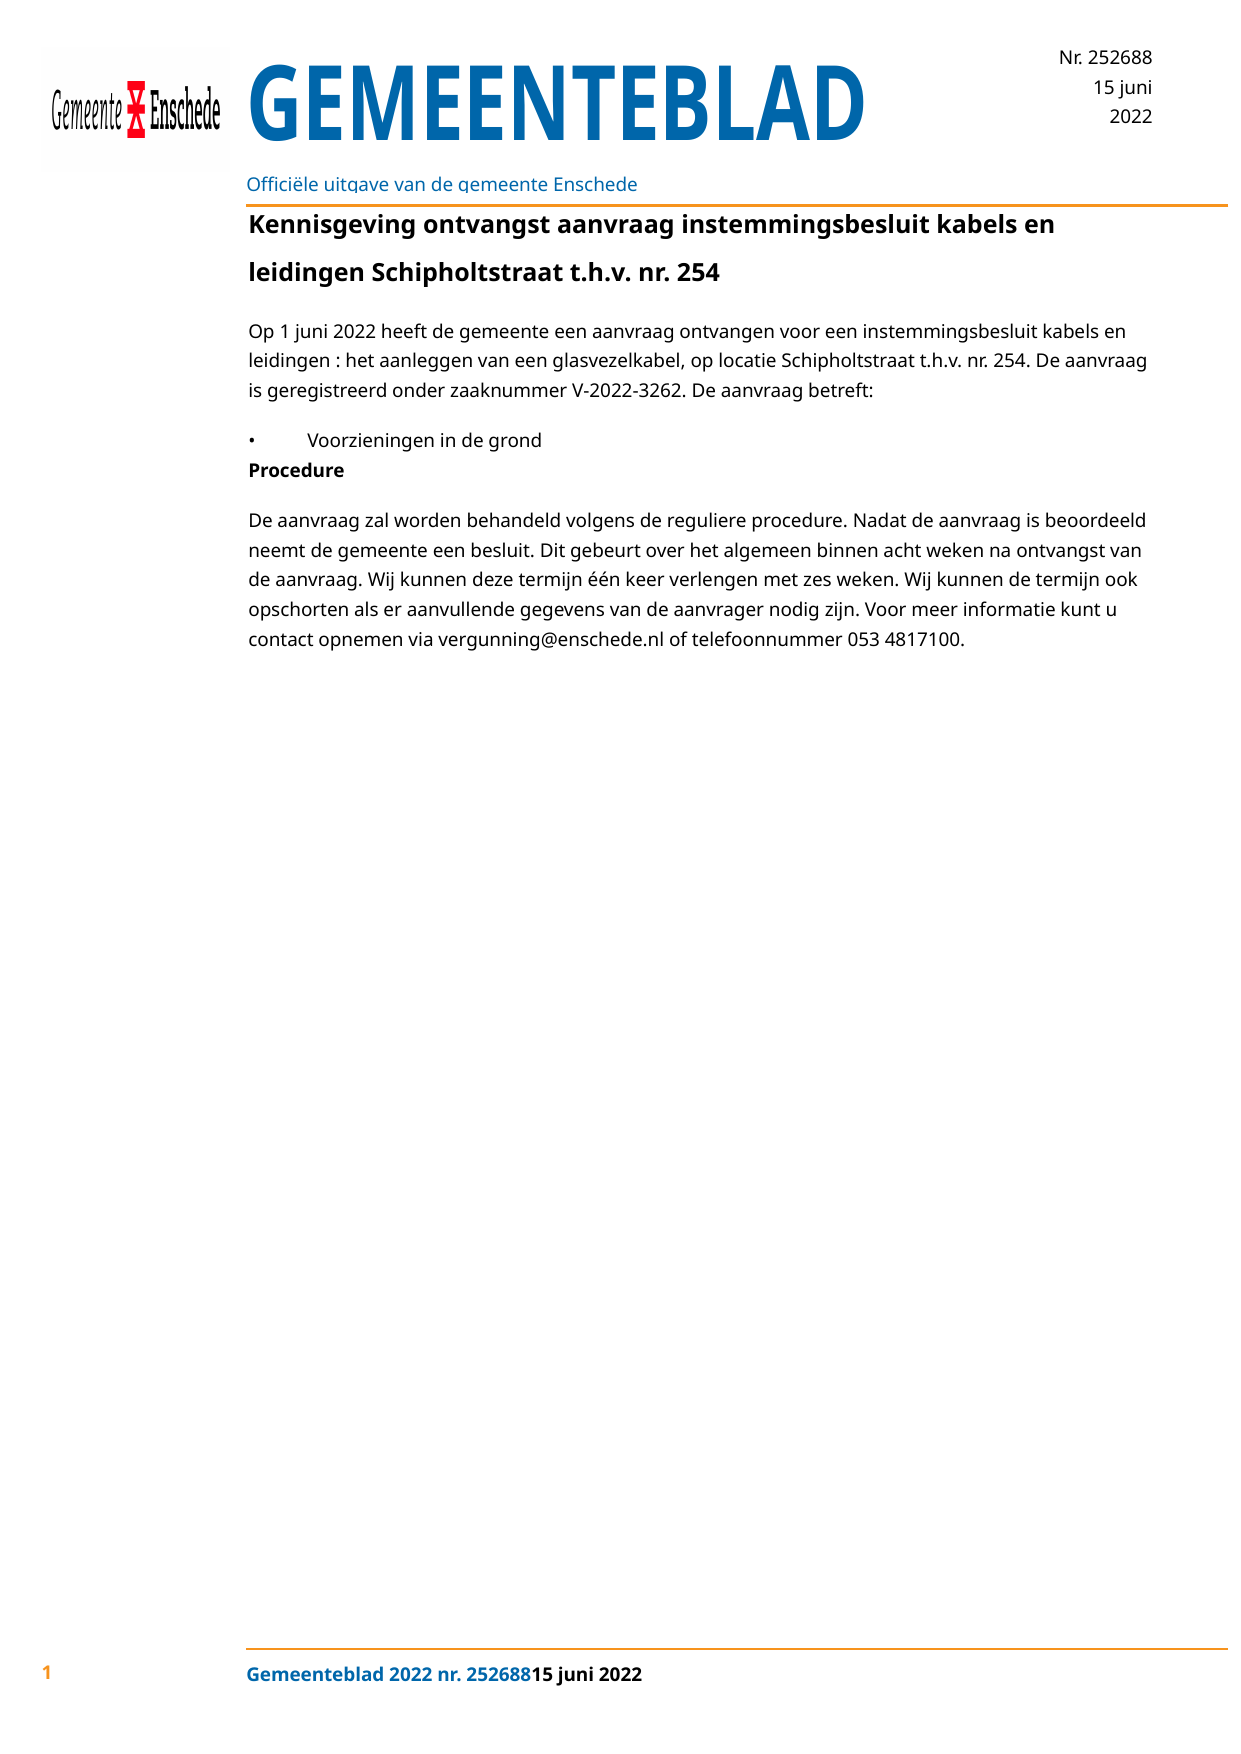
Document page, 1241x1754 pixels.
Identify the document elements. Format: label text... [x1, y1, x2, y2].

list Voorzieningen in de grond [248, 427, 1152, 453]
text Kennisgeving ontvangst aanvraag instemmingsbesluit kabels en leidingen Schipholtstraat t.h.v. nr. 254 [248, 207, 1152, 288]
text Procedure [248, 457, 1152, 483]
text De aanvraag zal worden behandeld volgens de reguliere procedure. Nadat de aanvraag is beoordeeld neemt de gemeente een besluit. Dit gebeurt over het algemeen binnen acht weken na ontvangst van de aanvraag. Wij kunnen deze termijn één keer verlengen met zes weken. Wij kunnen de termijn ook opschorten als er aanvullende gegevens van de aanvrager nodig zijn. Voor meer informatie kunt u contact opnemen via vergunning@enschede.nl of telefoonnummer 053 4817100. [248, 507, 1152, 652]
text Op 1 juni 2022 heeft de gemeente een aanvraag ontvangen voor een instemmingsbesluit kabels en leidingen : het aanleggen van een glasvezelkabel, op locatie Schipholtstraat t.h.v. nr. 254. De aanvraag is geregistreerd onder zaaknummer V-2022-3262. De aanvraag betreft: [248, 318, 1152, 403]
picture [41, 47, 231, 172]
